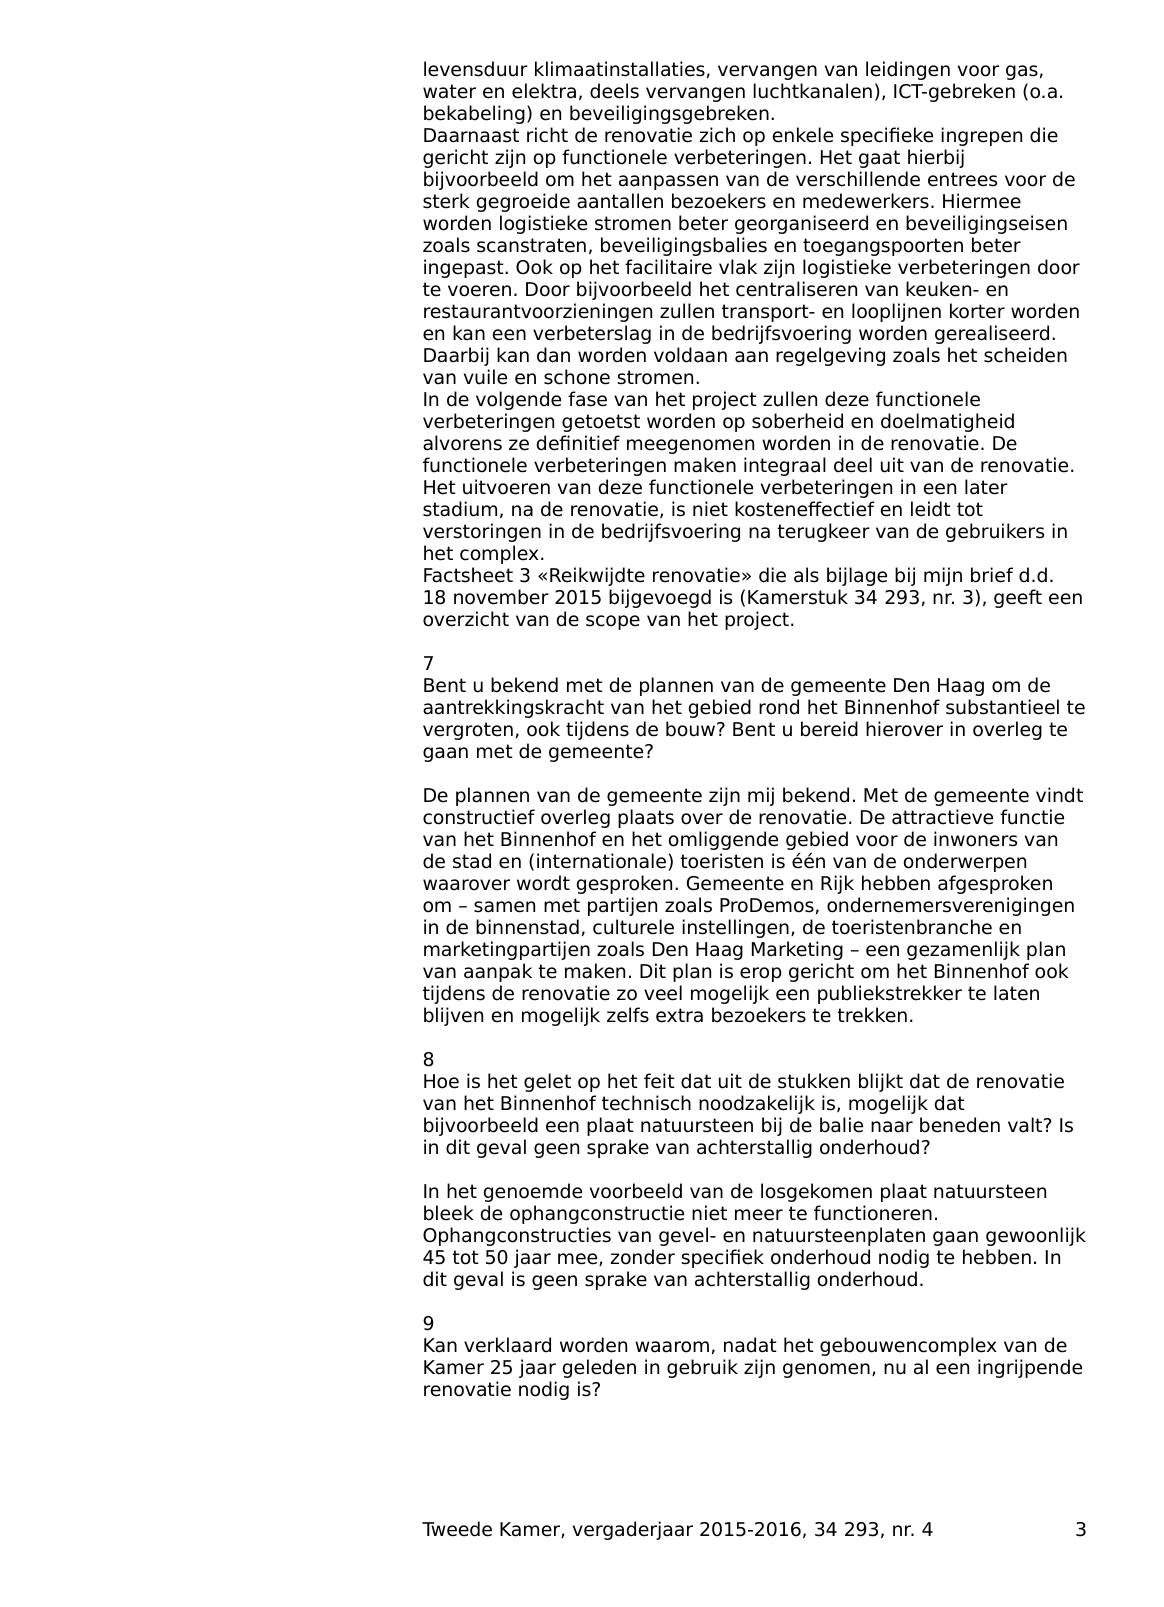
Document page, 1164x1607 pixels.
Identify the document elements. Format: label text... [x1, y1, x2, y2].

text Hoe is het gelet op het feit dat uit de stukken blijkt dat de renovatie van het Binnenhof technisch noodzakelijk is, mogelijk dat bijvoorbeeld een plaat natuursteen bij de balie naar beneden valt? Is in dit geval geen sprake van achterstallig onderhoud? [422, 1071, 1087, 1159]
text 8 [422, 1049, 1087, 1071]
text Daarnaast richt de renovatie zich op enkele specifieke ingrepen die gericht zijn op functionele verbeteringen. Het gaat hierbij bijvoorbeeld om het aanpassen van de verschillende entrees voor de sterk gegroeide aantallen bezoekers en medewerkers. Hiermee worden logistieke stromen beter georganiseerd en beveiligingseisen zoals scanstraten, beveiligingsbalies en toegangspoorten beter ingepast. Ook op het facilitaire vlak zijn logistieke verbeteringen door te voeren. Door bijvoorbeeld het centraliseren van keuken- en restaurantvoorzieningen zullen transport- en looplijnen korter worden en kan een verbeterslag in de bedrijfsvoering worden gerealiseerd. Daarbij kan dan worden voldaan aan regelgeving zoals het scheiden van vuile en schone stromen. [422, 125, 1087, 389]
text In de volgende fase van het project zullen deze functionele verbeteringen getoetst worden op soberheid en doelmatigheid alvorens ze definitief meegenomen worden in de renovatie. De functionele verbeteringen maken integraal deel uit van de renovatie. Het uitvoeren van deze functionele verbeteringen in een later stadium, na de renovatie, is niet kosteneffectief en leidt tot verstoringen in de bedrijfsvoering na terugkeer van de gebruikers in het complex. [422, 389, 1087, 564]
text De plannen van de gemeente zijn mij bekend. Met de gemeente vindt constructief overleg plaats over de renovatie. De attractieve functie van het Binnenhof en het omliggende gebied voor de inwoners van de stad en (internationale) toeristen is één van de onderwerpen waarover wordt gesproken. Gemeente en Rijk hebben afgesproken om – samen met partijen zoals ProDemos, ondernemersverenigingen in de binnenstad, culturele instellingen, de toeristenbranche en marketingpartijen zoals Den Haag Marketing – een gezamenlijk plan van aanpak te maken. Dit plan is erop gericht om het Binnenhof ook tijdens de renovatie zo veel mogelijk een publiekstrekker te laten blijven en mogelijk zelfs extra bezoekers te trekken. [422, 785, 1087, 1027]
text Kan verklaard worden waarom, nadat het gebouwencomplex van de Kamer 25 jaar geleden in gebruik zijn genomen, nu al een ingrijpende renovatie nodig is? [422, 1335, 1087, 1401]
text In het genoemde voorbeeld van de losgekomen plaat natuursteen bleek de ophangconstructie niet meer te functioneren. Ophangconstructies van gevel- en natuursteenplaten gaan gewoonlijk 45 tot 50 jaar mee, zonder specifiek onderhoud nodig te hebben. In dit geval is geen sprake van achterstallig onderhoud. [422, 1181, 1087, 1291]
text 7 [422, 653, 1087, 675]
text Factsheet 3 «Reikwijdte renovatie» die als bijlage bij mijn brief d.d. 18 november 2015 bijgevoegd is (Kamerstuk 34 293, nr. 3), geeft een overzicht van de scope van het project. [422, 564, 1087, 631]
text 9 [422, 1313, 1087, 1335]
text levensduur klimaatinstallaties, vervangen van leidingen voor gas, water en elektra, deels vervangen luchtkanalen), ICT-gebreken (o.a. bekabeling) en beveiligingsgebreken. [422, 59, 1087, 125]
text Bent u bekend met de plannen van de gemeente Den Haag om de aantrekkingskracht van het gebied rond het Binnenhof substantieel te vergroten, ook tijdens de bouw? Bent u bereid hierover in overleg te gaan met de gemeente? [422, 675, 1087, 763]
